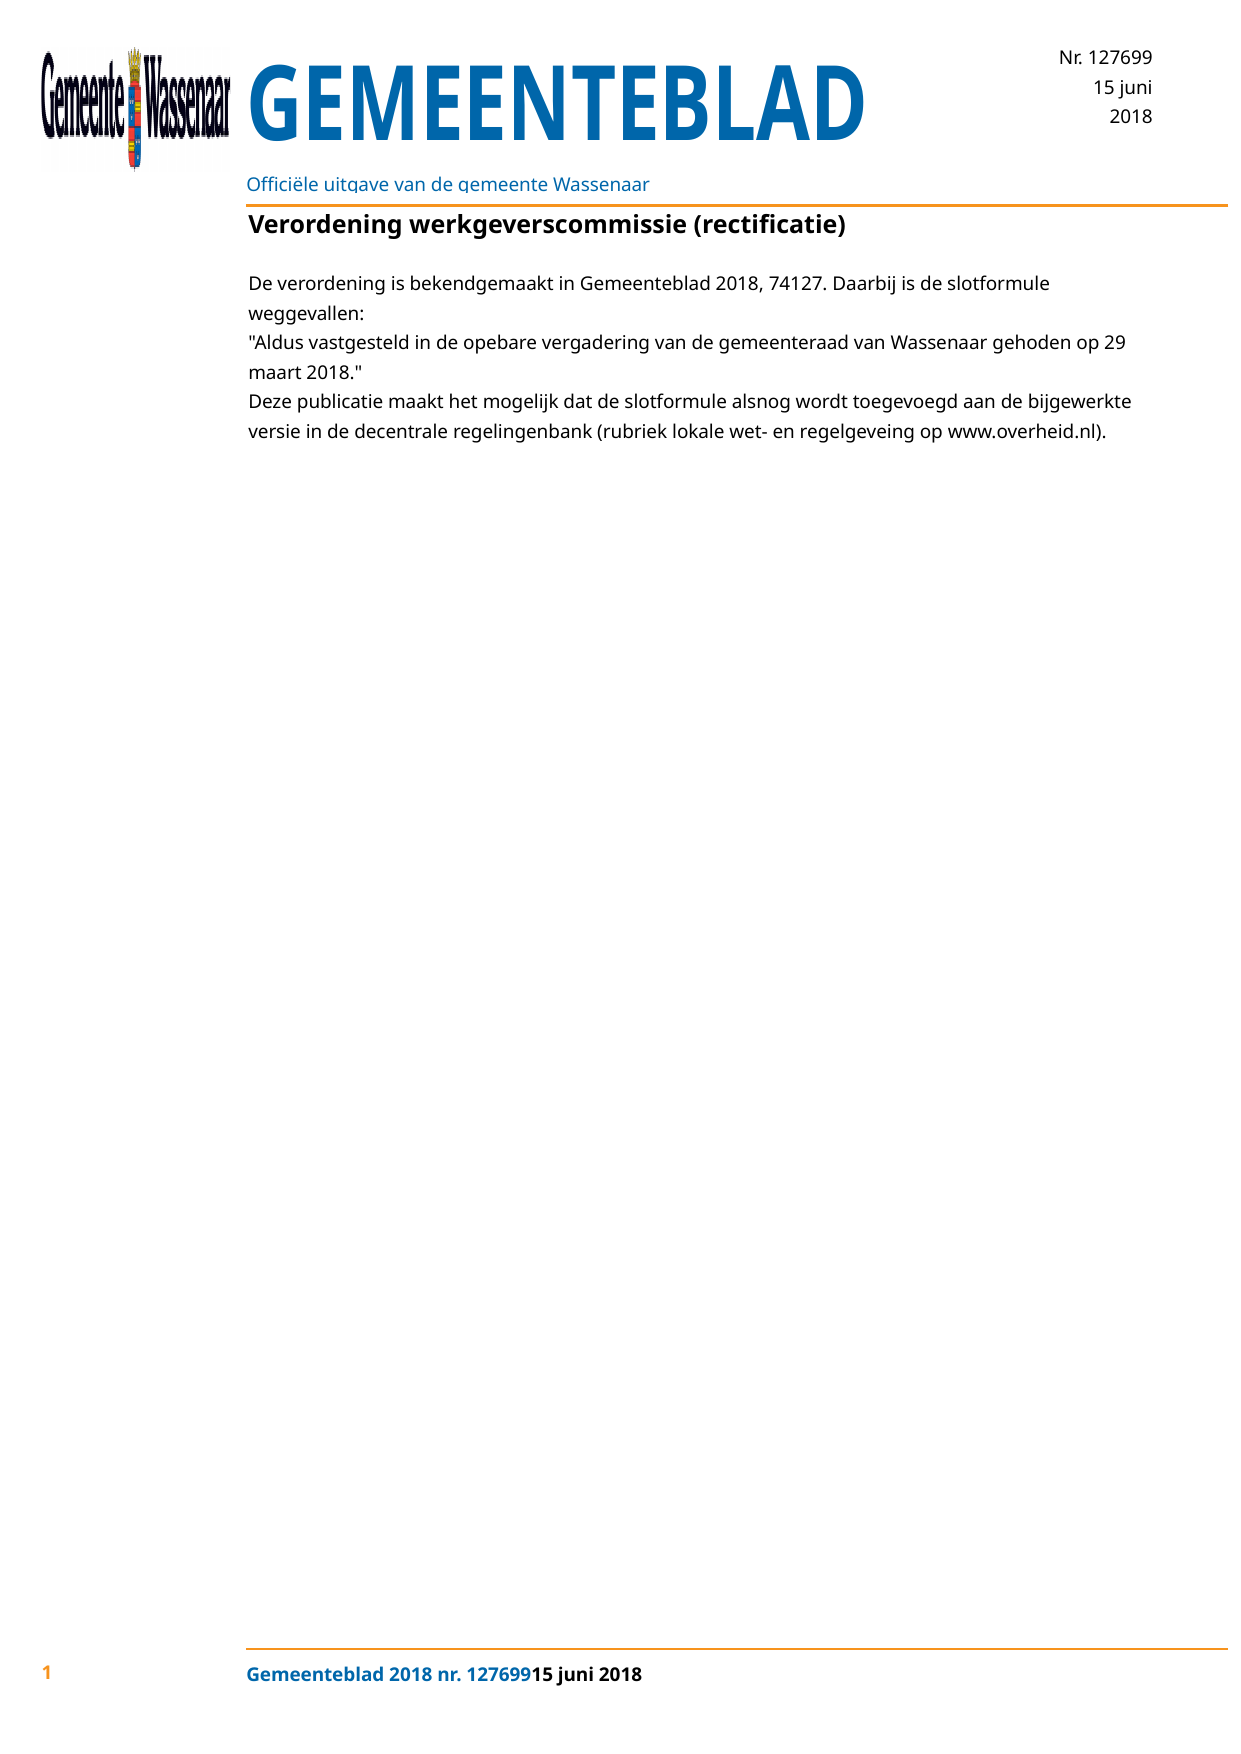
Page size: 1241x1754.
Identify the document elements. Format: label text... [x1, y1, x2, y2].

text Verordening werkgeverscommissie (rectificatie) [248, 207, 1152, 241]
picture [41, 47, 231, 172]
text "Aldus vastgesteld in de opebare vergadering van de gemeenteraad van Wassenaar gehoden op 29 maart 2018." [248, 329, 1152, 385]
text De verordening is bekendgemaakt in Gemeenteblad 2018, 74127. Daarbij is de slotformule weggevallen: [248, 270, 1152, 326]
text Deze publicatie maakt het mogelijk dat de slotformule alsnog wordt toegevoegd aan de bijgewerkte versie in de decentrale regelingenbank (rubriek lokale wet- en regelgeveing op www.overheid.nl). [248, 389, 1152, 444]
